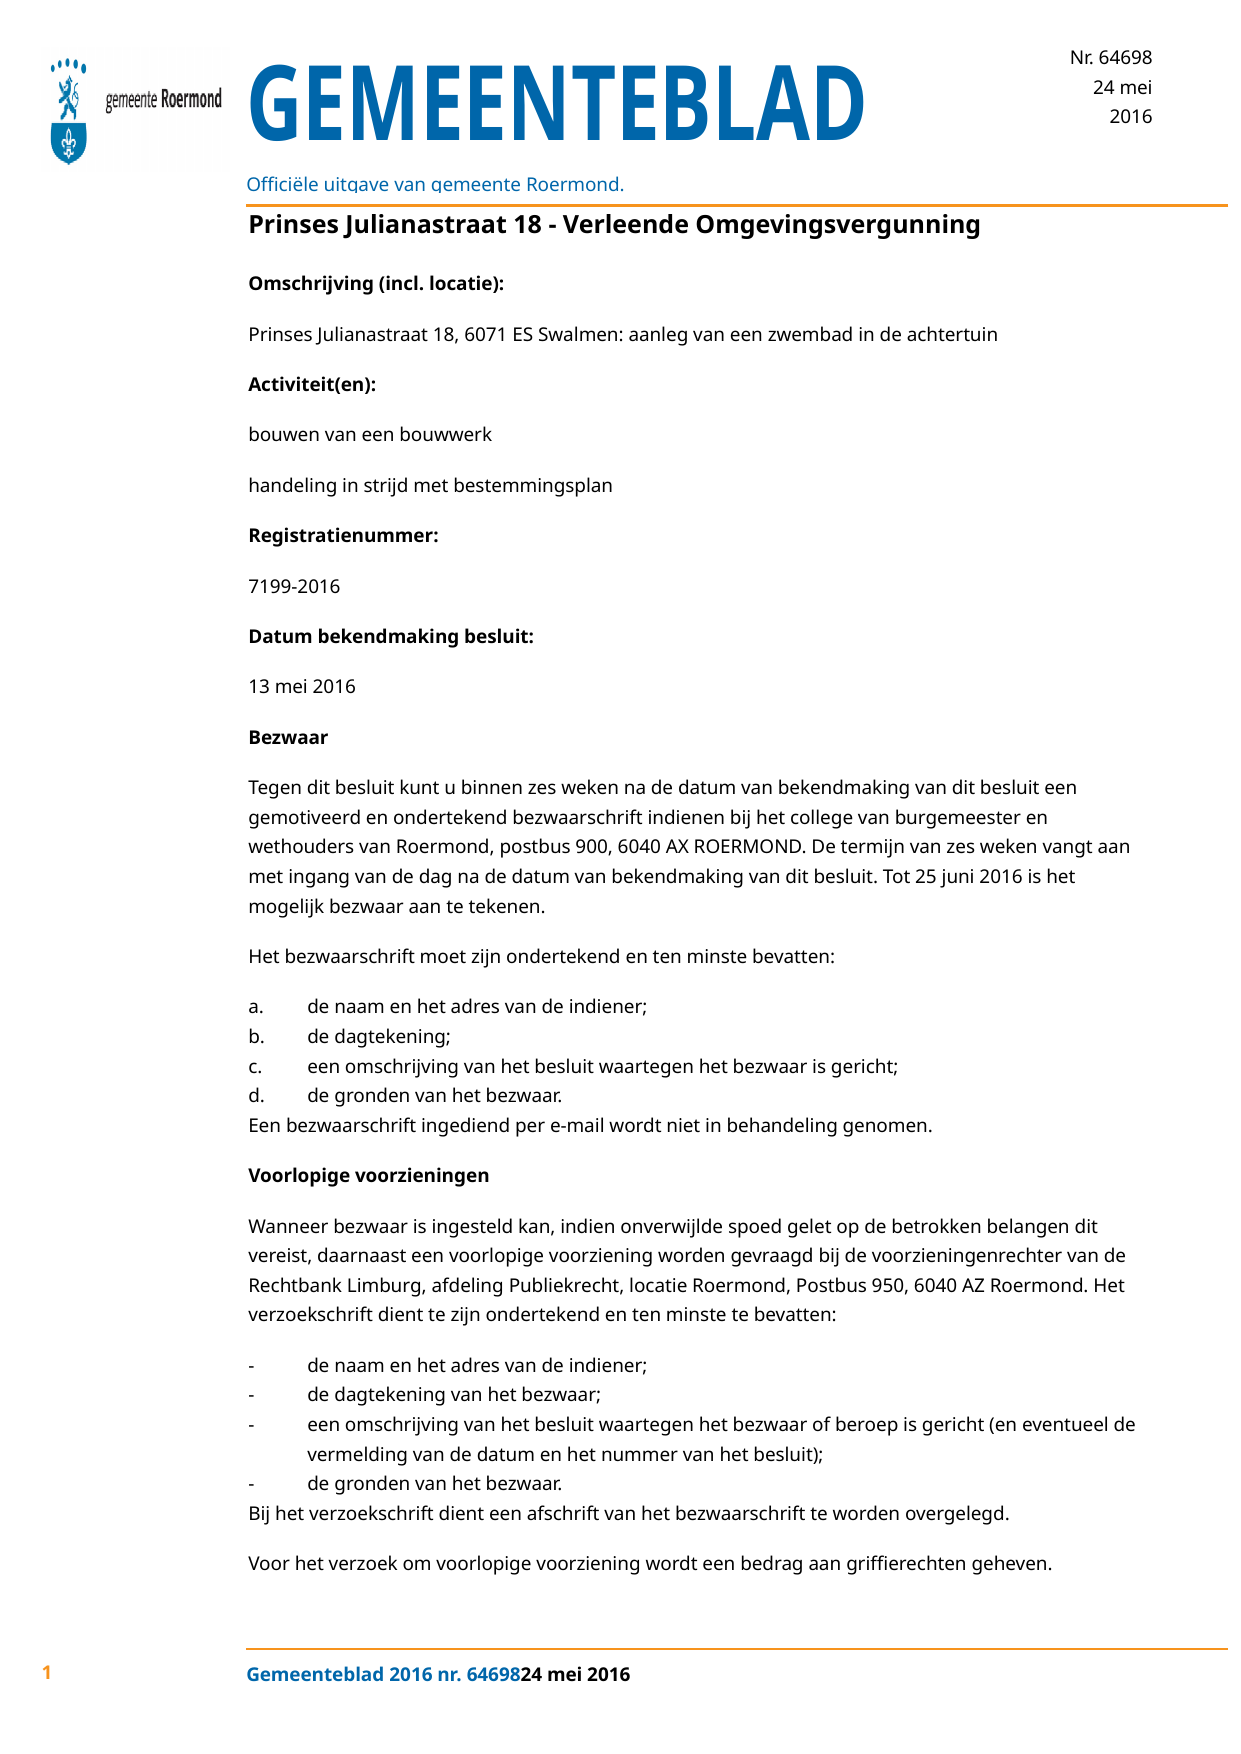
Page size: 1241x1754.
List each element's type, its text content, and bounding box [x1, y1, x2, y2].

text Prinses Julianastraat 18, 6071 ES Swalmen: aanleg van een zwembad in de achtertuin [248, 321, 1152, 346]
text Voorlopige voorzieningen [248, 1162, 1152, 1188]
text 7199-2016 [248, 573, 1152, 598]
list de gronden van het bezwaar. [248, 1470, 1152, 1496]
list de naam en het adres van de indiener; [248, 994, 1152, 1019]
list de dagtekening; [248, 1023, 1152, 1049]
list de gronden van het bezwaar. [248, 1082, 1152, 1108]
text Een bezwaarschrift ingediend per e-mail wordt niet in behandeling genomen. [248, 1112, 1152, 1138]
text Het bezwaarschrift moet zijn ondertekend en ten minste bevatten: [248, 943, 1152, 969]
list de dagtekening van het bezwaar; [248, 1382, 1152, 1407]
text handeling in strijd met bestemmingsplan [248, 472, 1152, 498]
text Wanneer bezwaar is ingesteld kan, indien onverwijlde spoed gelet op de betrokken belangen dit vereist, daarnaast een voorlopige voorziening worden gevraagd bij de voorzieningenrechter van de Rechtbank Limburg, afdeling Publiekrecht, locatie Roermond, Postbus 950, 6040 AZ Roermond. Het verzoekschrift dient te zijn ondertekend en ten minste te bevatten: [248, 1213, 1152, 1327]
text Omschrijving (incl. locatie): [248, 270, 1152, 296]
text Activiteit(en): [248, 371, 1152, 397]
text bouwen van een bouwwerk [248, 422, 1152, 447]
picture [41, 47, 231, 172]
list een omschrijving van het besluit waartegen het bezwaar is gericht; [248, 1053, 1152, 1078]
text Datum bekendmaking besluit: [248, 623, 1152, 649]
list de naam en het adres van de indiener; [248, 1352, 1152, 1378]
text Tegen dit besluit kunt u binnen zes weken na de datum van bekendmaking van dit besluit een gemotiveerd en ondertekend bezwaarschrift indienen bij het college van burgemeester en wethouders van Roermond, postbus 900, 6040 AX ROERMOND. De termijn van zes weken vangt aan met ingang van de dag na de datum van bekendmaking van dit besluit. Tot 25 juni 2016 is het mogelijk bezwaar aan te tekenen. [248, 774, 1152, 918]
text 13 mei 2016 [248, 674, 1152, 699]
text Prinses Julianastraat 18 - Verleende Omgevingsvergunning [248, 207, 1152, 241]
text Voor het verzoek om voorlopige voorziening wordt een bedrag aan griffierechten geheven. [248, 1550, 1152, 1576]
list een omschrijving van het besluit waartegen het bezwaar of beroep is gericht (en eventueel de vermelding van de datum en het nummer van het besluit); [248, 1411, 1152, 1466]
text Bij het verzoekschrift dient een afschrift van het bezwaarschrift te worden overgelegd. [248, 1500, 1152, 1526]
text Registratienummer: [248, 522, 1152, 548]
text Bezwaar [248, 724, 1152, 750]
